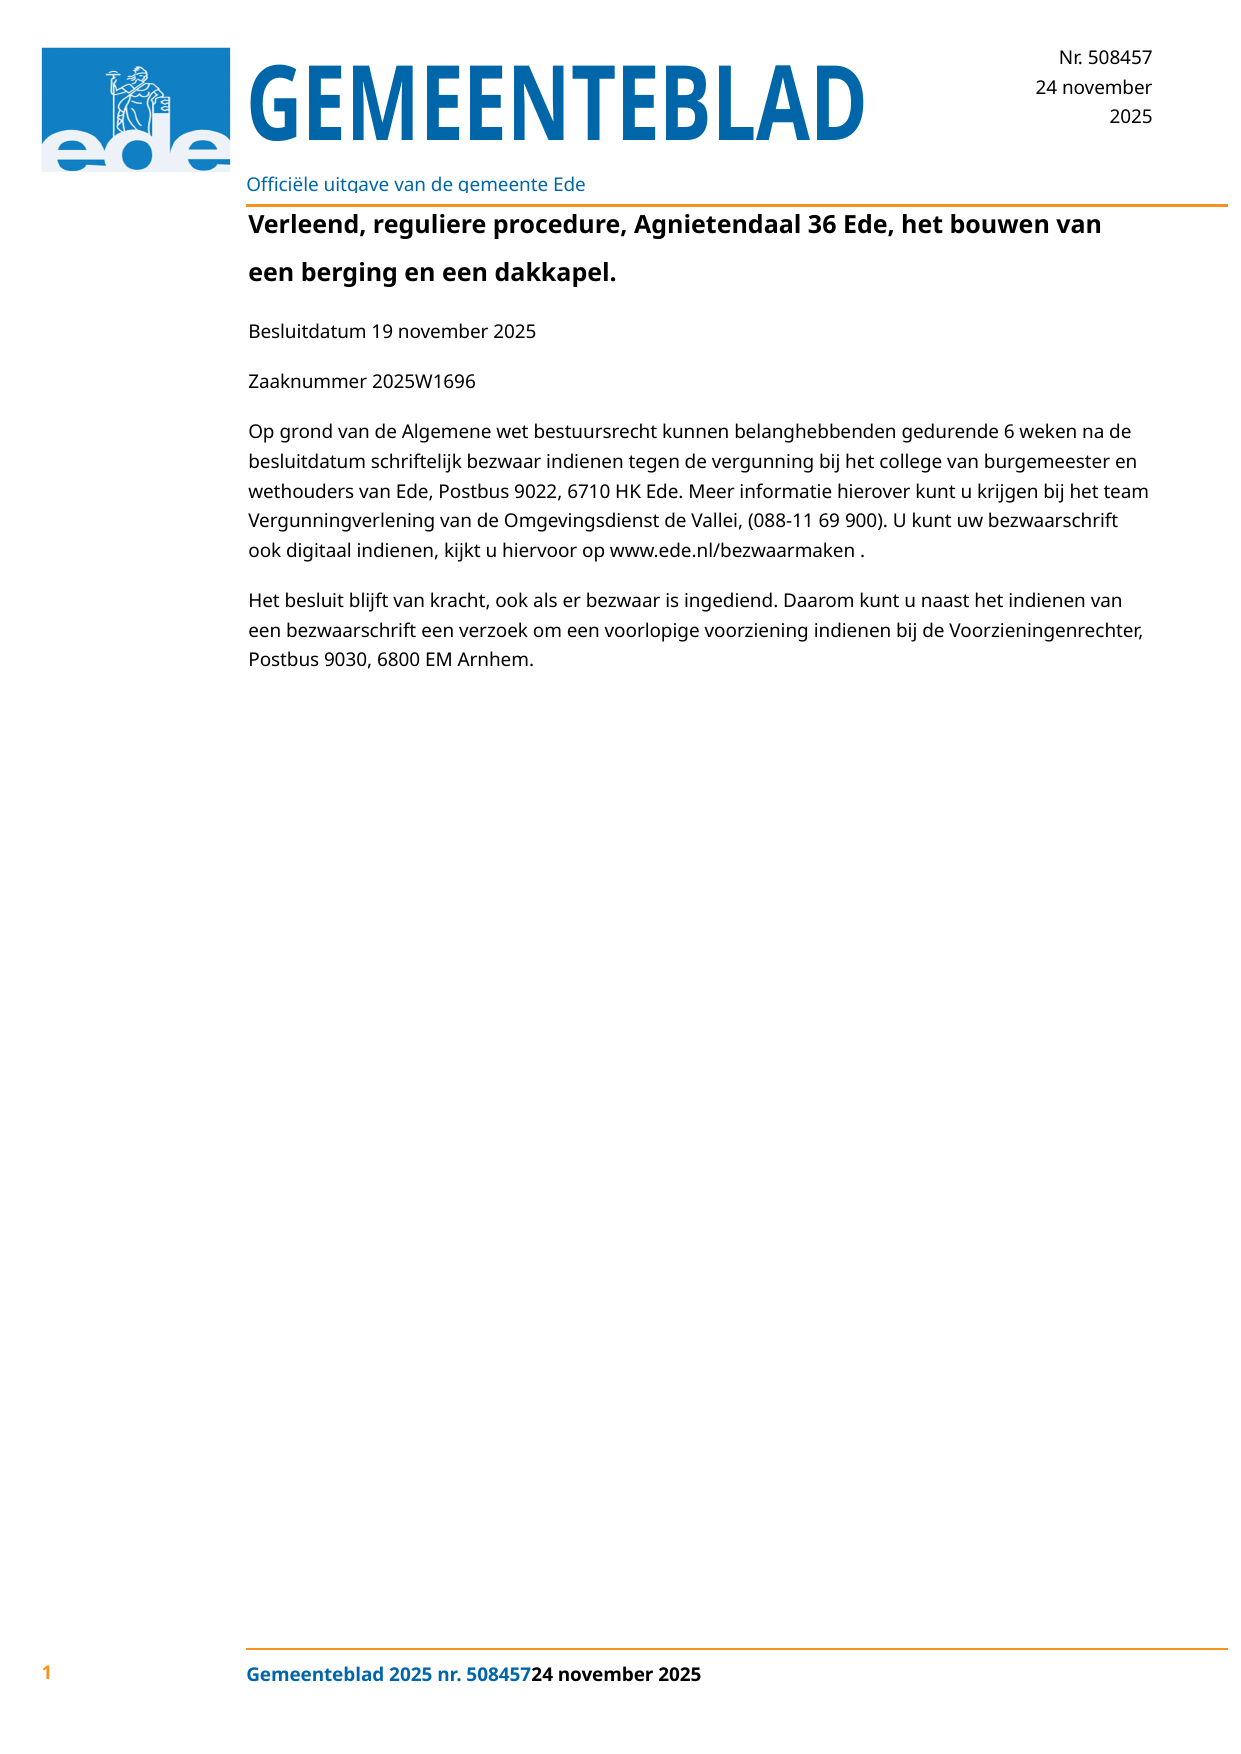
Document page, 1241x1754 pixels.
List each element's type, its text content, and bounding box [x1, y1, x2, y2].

picture [41, 47, 231, 172]
text Besluitdatum 19 november 2025 [248, 318, 1152, 344]
text Verleend, reguliere procedure, Agnietendaal 36 Ede, het bouwen van een berging en een dakkapel. [248, 207, 1152, 288]
text Zaaknummer 2025W1696 [248, 368, 1152, 394]
text Het besluit blijft van kracht, ook als er bezwaar is ingediend. Daarom kunt u naast het indienen van een bezwaarschrift een verzoek om een voorlopige voorziening indienen bij de Voorzieningenrechter, Postbus 9030, 6800 EM Arnhem. [248, 587, 1152, 672]
text Op grond van de Algemene wet bestuursrecht kunnen belanghebbenden gedurende 6 weken na de besluitdatum schriftelijk bezwaar indienen tegen de vergunning bij het college van burgemeester en wethouders van Ede, Postbus 9022, 6710 HK Ede. Meer informatie hierover kunt u krijgen bij het team Vergunningverlening van de Omgevingsdienst de Vallei, (088-11 69 900). U kunt uw bezwaarschrift ook digitaal indienen, kijkt u hiervoor op www.ede.nl/bezwaarmaken . [248, 419, 1152, 563]
